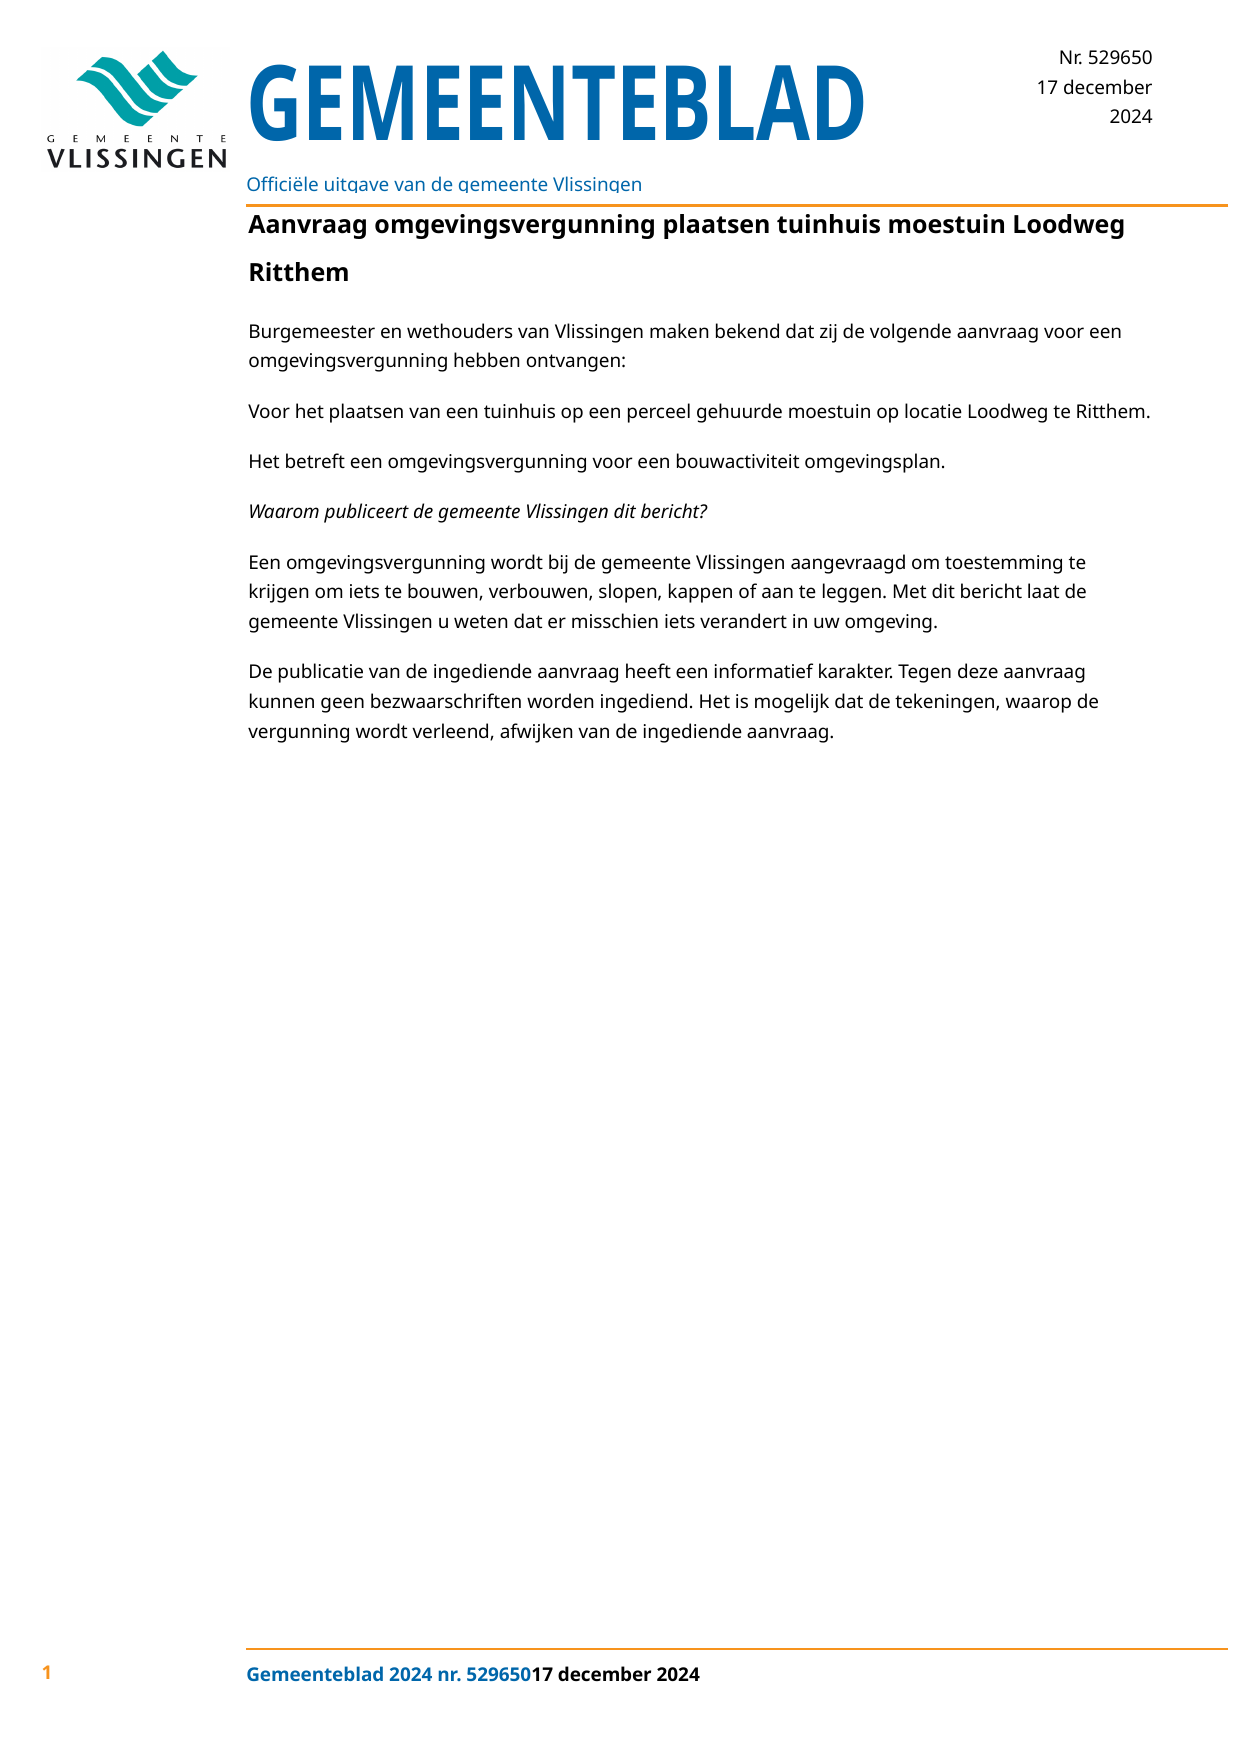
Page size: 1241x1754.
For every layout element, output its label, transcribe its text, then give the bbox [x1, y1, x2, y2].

text Voor het plaatsen van een tuinhuis op een perceel gehuurde moestuin op locatie Loodweg te Ritthem. [248, 398, 1152, 424]
text Aanvraag omgevingsvergunning plaatsen tuinhuis moestuin Loodweg Ritthem [248, 207, 1152, 288]
picture [41, 47, 231, 172]
text Een omgevingsvergunning wordt bij de gemeente Vlissingen aangevraagd om toestemming te krijgen om iets te bouwen, verbouwen, slopen, kappen of aan te leggen. Met dit bericht laat de gemeente Vlissingen u weten dat er misschien iets verandert in uw omgeving. [248, 549, 1152, 634]
text De publicatie van de ingediende aanvraag heeft een informatief karakter. Tegen deze aanvraag kunnen geen bezwaarschriften worden ingediend. Het is mogelijk dat de tekeningen, waarop de vergunning wordt verleend, afwijken van de ingediende aanvraag. [248, 659, 1152, 744]
text Het betreft een omgevingsvergunning voor een bouwactiviteit omgevingsplan. [248, 448, 1152, 474]
text Burgemeester en wethouders van Vlissingen maken bekend dat zij de volgende aanvraag voor een omgevingsvergunning hebben ontvangen: [248, 318, 1152, 373]
text Waarom publiceert de gemeente Vlissingen dit bericht? [248, 499, 1152, 524]
